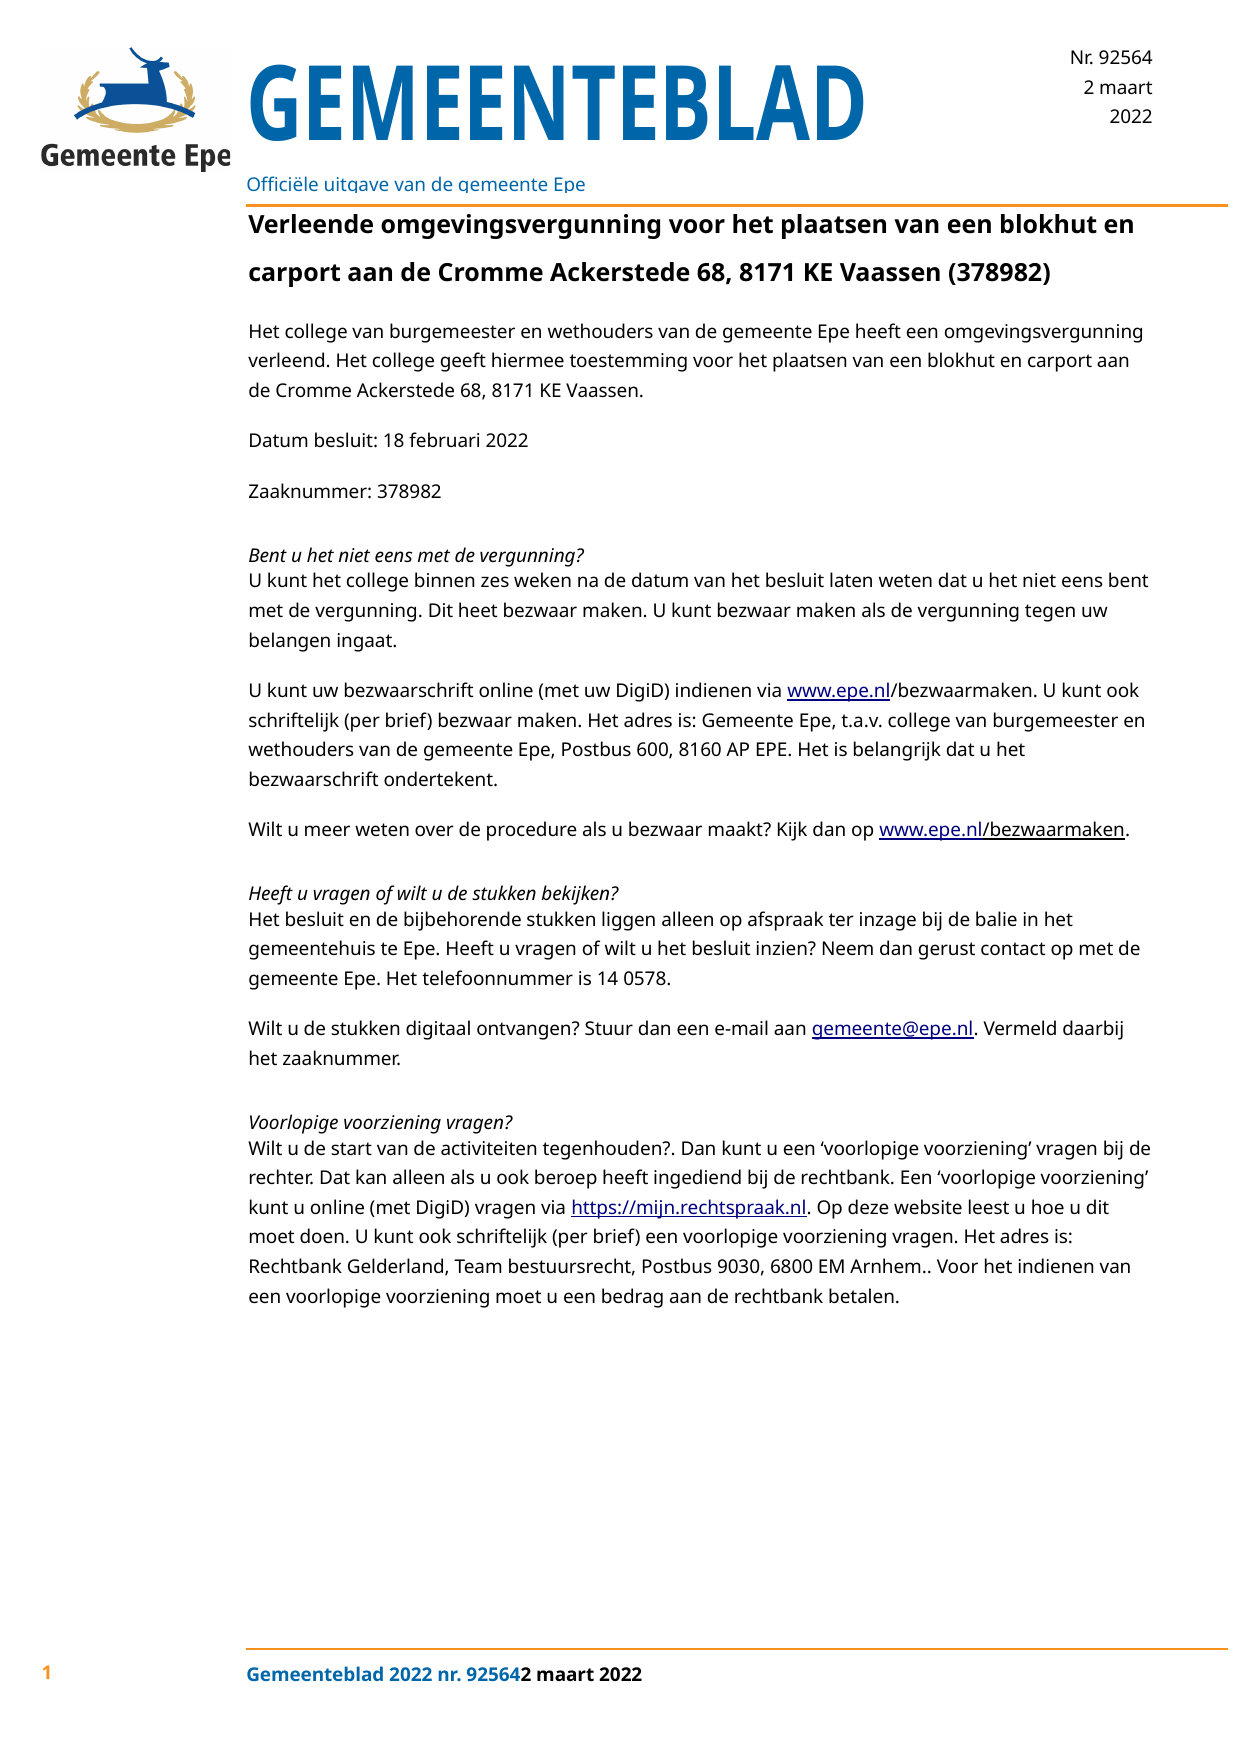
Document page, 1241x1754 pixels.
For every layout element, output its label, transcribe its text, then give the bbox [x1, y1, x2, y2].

text Het besluit en de bijbehorende stukken liggen alleen op afspraak ter inzage bij de balie in het gemeentehuis te Epe. Heeft u vragen of wilt u het besluit inzien? Neem dan gerust contact op met de gemeente Epe. Het telefoonnummer is 14 0578. [248, 906, 1152, 991]
text Datum besluit: 18 februari 2022 [248, 427, 1152, 453]
text Voorlopige voorziening vragen? [248, 1109, 1152, 1135]
text Wilt u meer weten over de procedure als u bezwaar maakt? Kijk dan op www.epe.nl/bezwaarmaken. [248, 816, 1152, 842]
text Bent u het niet eens met de vergunning? [248, 542, 1152, 568]
text Wilt u de stukken digitaal ontvangen? Stuur dan een e-mail aan gemeente@epe.nl. Vermeld daarbij het zaaknummer. [248, 1016, 1152, 1071]
picture [41, 47, 231, 172]
text Het college van burgemeester en wethouders van de gemeente Epe heeft een omgevingsvergunning verleend. Het college geeft hiermee toestemming voor het plaatsen van een blokhut en carport aan de Cromme Ackerstede 68, 8171 KE Vaassen. [248, 318, 1152, 403]
text U kunt uw bezwaarschrift online (met uw DigiD) indienen via www.epe.nl/bezwaarmaken. U kunt ook schriftelijk (per brief) bezwaar maken. Het adres is: Gemeente Epe, t.a.v. college van burgemeester en wethouders van de gemeente Epe, Postbus 600, 8160 AP EPE. Het is belangrijk dat u het bezwaarschrift ondertekent. [248, 677, 1152, 792]
text Zaaknummer: 378982 [248, 478, 1152, 504]
text Heeft u vragen of wilt u de stukken bekijken? [248, 880, 1152, 906]
text Wilt u de start van de activiteiten tegenhouden?. Dan kunt u een ‘voorlopige voorziening’ vragen bij de rechter. Dat kan alleen als u ook beroep heeft ingediend bij de rechtbank. Een ‘voorlopige voorziening’ kunt u online (met DigiD) vragen via https://mijn.rechtspraak.nl. Op deze website leest u hoe u dit moet doen. U kunt ook schriftelijk (per brief) een voorlopige voorziening vragen. Het adres is: Rechtbank Gelderland, Team bestuursrecht, Postbus 9030, 6800 EM Arnhem.. Voor het indienen van een voorlopige voorziening moet u een bedrag aan de rechtbank betalen. [248, 1135, 1152, 1308]
text Verleende omgevingsvergunning voor het plaatsen van een blokhut en carport aan de Cromme Ackerstede 68, 8171 KE Vaassen (378982) [248, 207, 1152, 288]
text U kunt het college binnen zes weken na de datum van het besluit laten weten dat u het niet eens bent met de vergunning. Dit heet bezwaar maken. U kunt bezwaar maken als de vergunning tegen uw belangen ingaat. [248, 568, 1152, 652]
